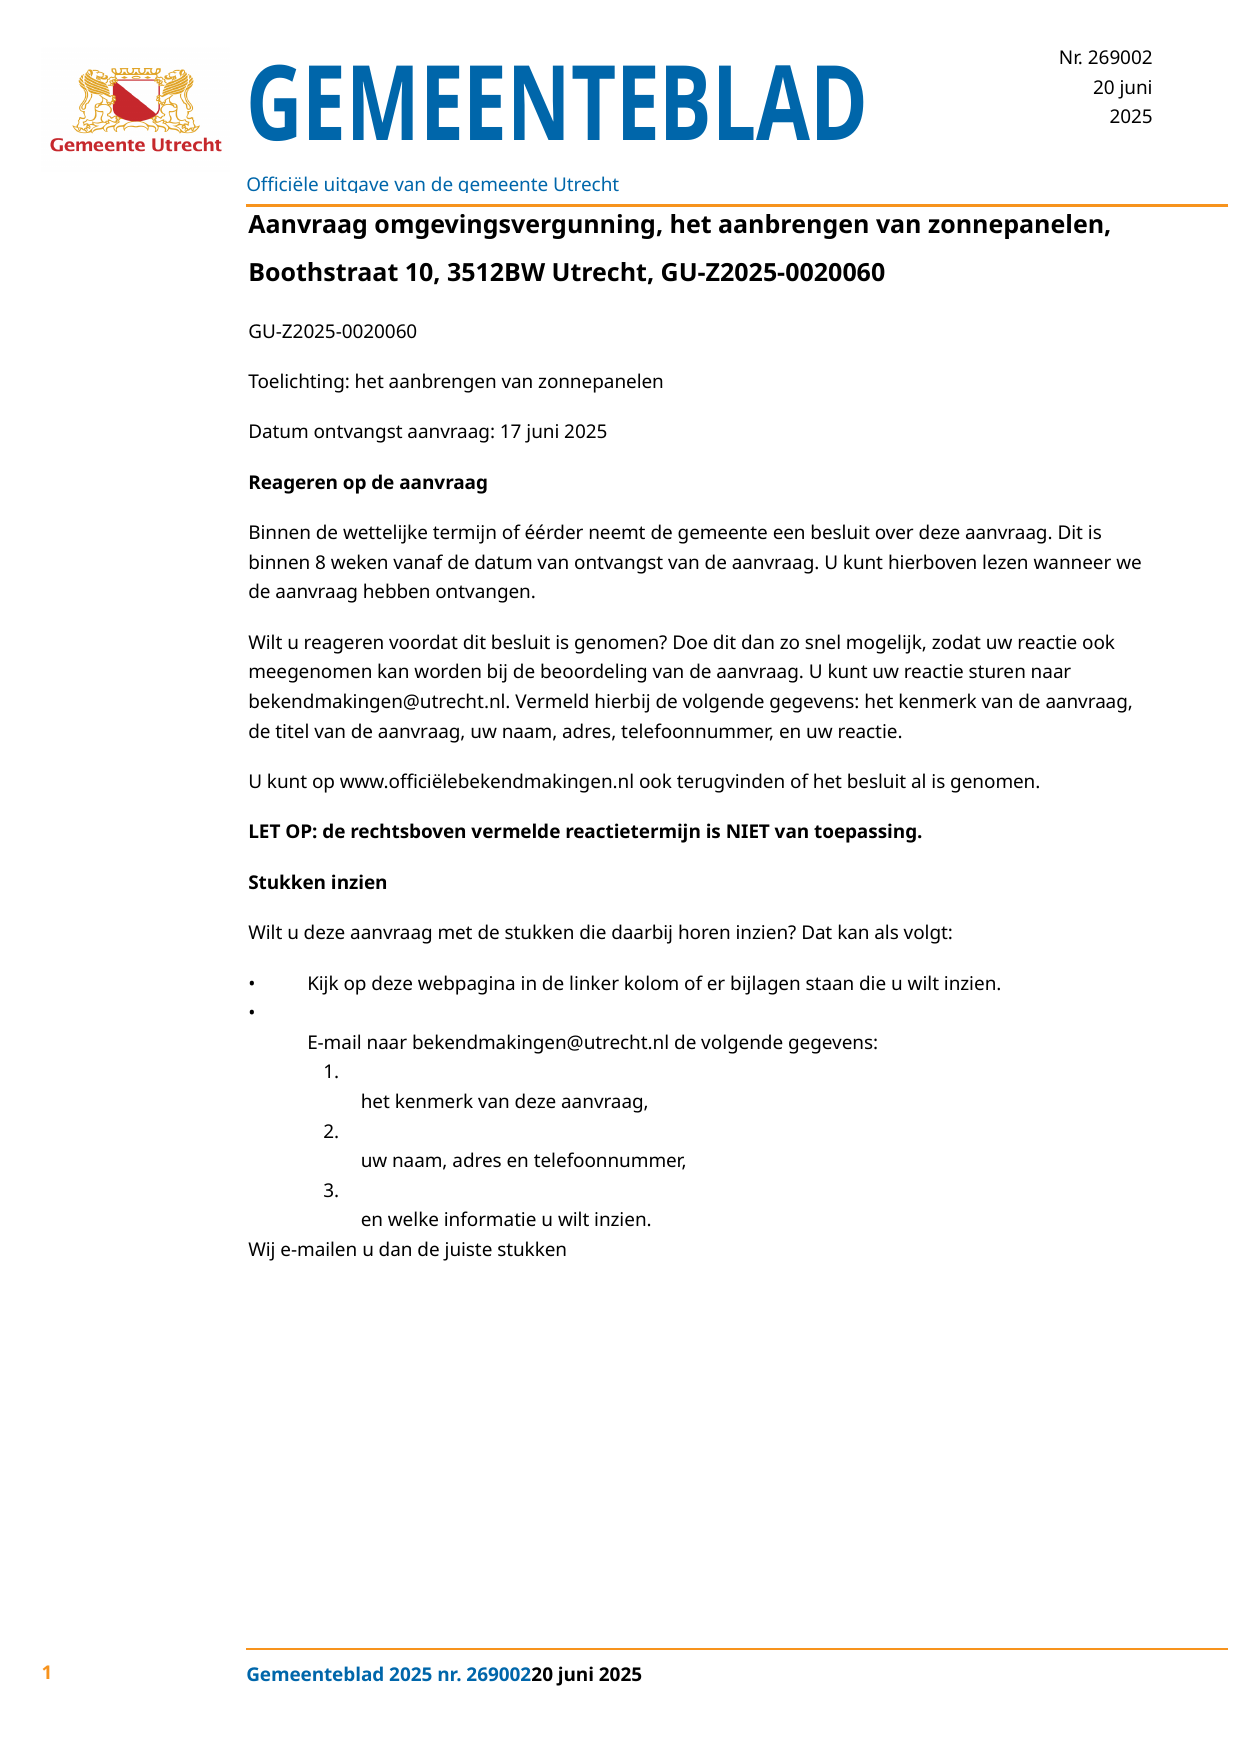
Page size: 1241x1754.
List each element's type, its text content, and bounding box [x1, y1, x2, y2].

text Aanvraag omgevingsvergunning, het aanbrengen van zonnepanelen, Boothstraat 10, 3512BW Utrecht, GU-Z2025-0020060 [248, 207, 1152, 288]
list het kenmerk van deze aanvraag, [323, 1088, 1152, 1114]
text LET OP: de rechtsboven vermelde reactietermijn is NIET van toepassing. [248, 819, 1152, 844]
text Wij e-mailen u dan de juiste stukken [248, 1236, 1152, 1262]
text Stukken inzien [248, 869, 1152, 895]
picture [41, 47, 231, 172]
text GU-Z2025-0020060 [248, 318, 1152, 344]
list Kijk op deze webpagina in de linker kolom of er bijlagen staan die u wilt inzien. [248, 970, 1152, 996]
list uw naam, adres en telefoonnummer, [323, 1147, 1152, 1173]
text Wilt u deze aanvraag met de stukken die daarbij horen inzien? Dat kan als volgt: [248, 919, 1152, 945]
text Reageren op de aanvraag [248, 469, 1152, 495]
text Datum ontvangst aanvraag: 17 juni 2025 [248, 419, 1152, 444]
list E-mail naar bekendmakingen@utrecht.nl de volgende gegevens: [248, 1029, 1152, 1055]
text Binnen de wettelijke termijn of éérder neemt de gemeente een besluit over deze aanvraag. Dit is binnen 8 weken vanaf de datum van ontvangst van de aanvraag. U kunt hierboven lezen wanneer we de aanvraag hebben ontvangen. [248, 519, 1152, 604]
text Wilt u reageren voordat dit besluit is genomen? Doe dit dan zo snel mogelijk, zodat uw reactie ook meegenomen kan worden bij de beoordeling van de aanvraag. U kunt uw reactie sturen naar bekendmakingen@utrecht.nl. Vermeld hierbij de volgende gegevens: het kenmerk van de aanvraag, de titel van de aanvraag, uw naam, adres, telefoonnummer, en uw reactie. [248, 629, 1152, 744]
list en welke informatie u wilt inzien. [323, 1207, 1152, 1232]
text U kunt op www.officiëlebekendmakingen.nl ook terugvinden of het besluit al is genomen. [248, 768, 1152, 794]
text Toelichting: het aanbrengen van zonnepanelen [248, 368, 1152, 394]
